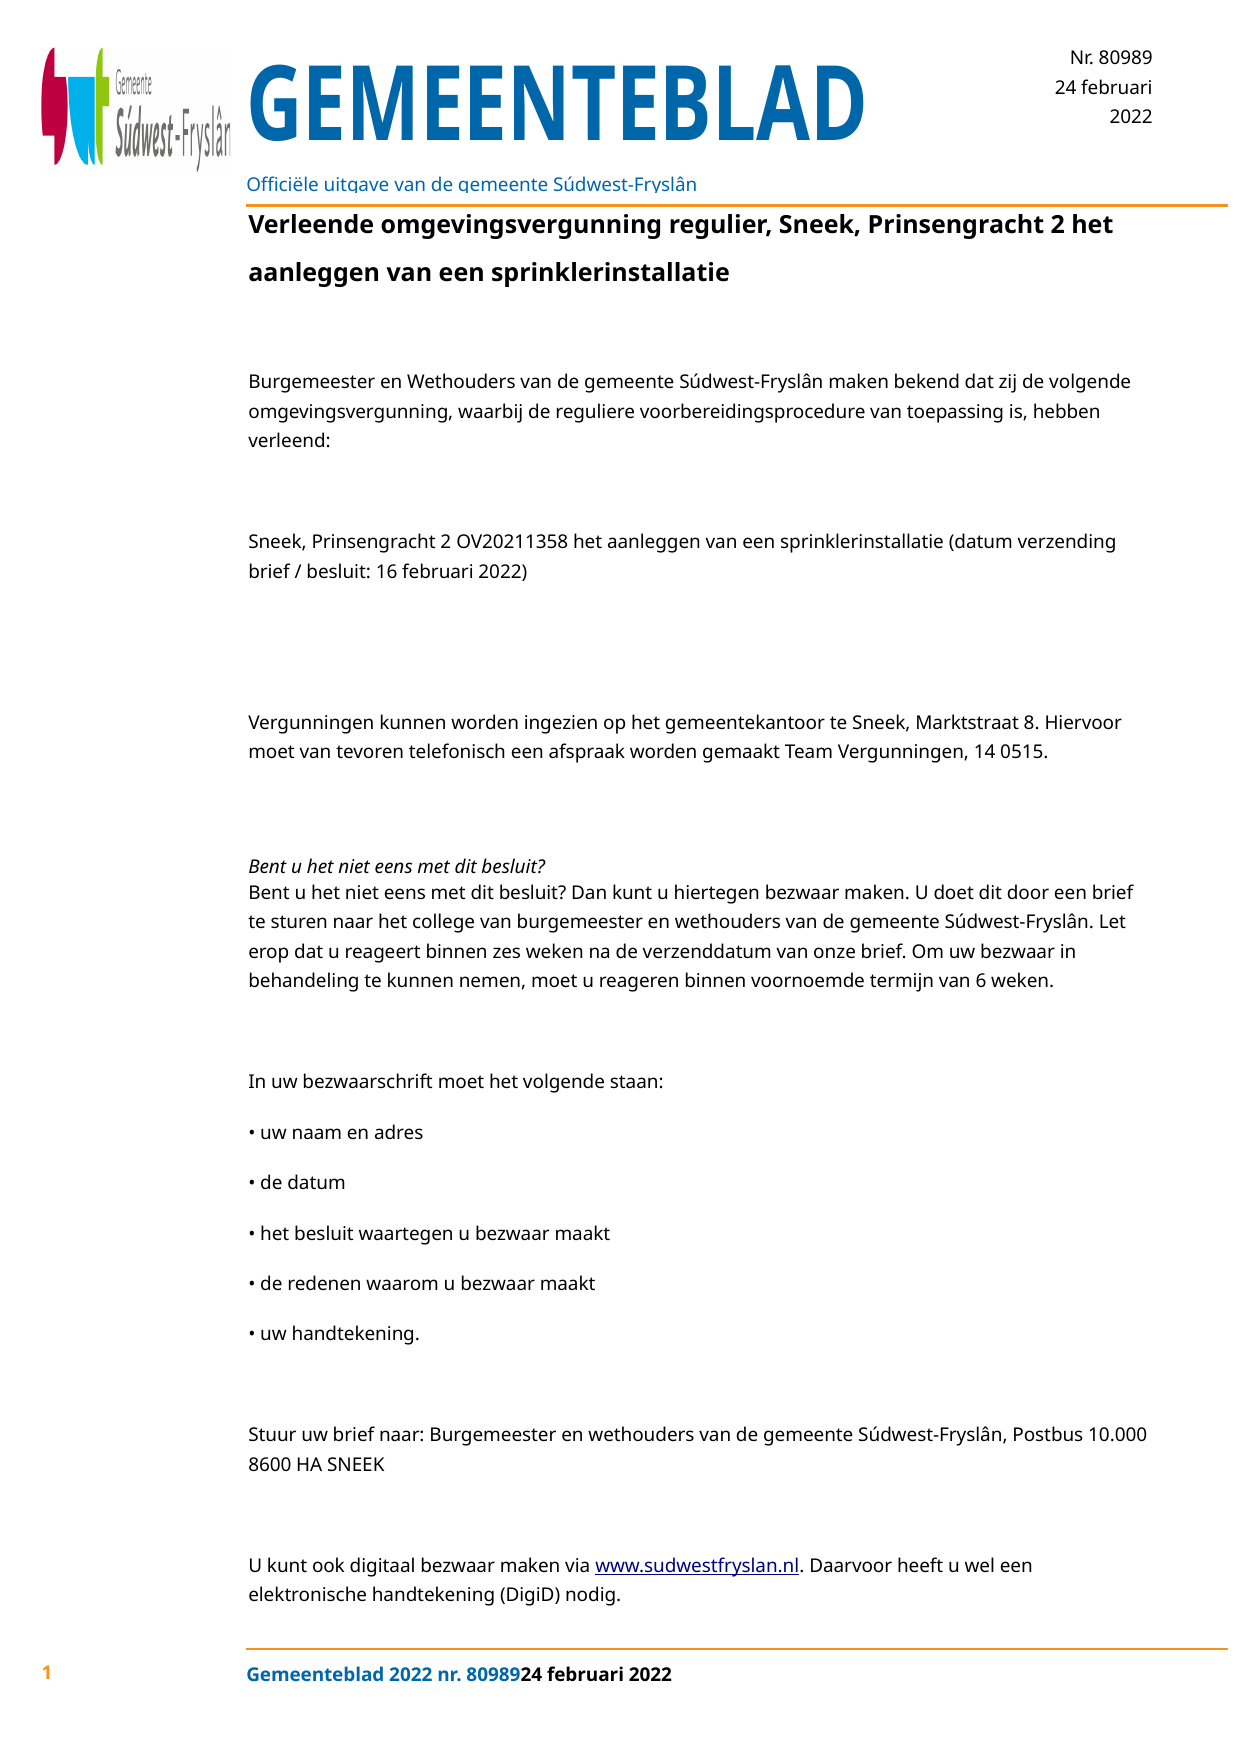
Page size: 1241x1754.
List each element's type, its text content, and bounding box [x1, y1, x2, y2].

text U kunt ook digitaal bezwaar maken via www.sudwestfryslan.nl. Daarvoor heeft u wel een elektronische handtekening (DigiD) nodig. [248, 1552, 1152, 1607]
text • het besluit waartegen u bezwaar maakt [248, 1220, 1152, 1245]
picture [41, 47, 231, 172]
text Bent u het niet eens met dit besluit? Dan kunt u hiertegen bezwaar maken. U doet dit door een brief te sturen naar het college van burgemeester en wethouders van de gemeente Súdwest-Fryslân. Let erop dat u reageert binnen zes weken na de verzenddatum van onze brief. Om uw bezwaar in behandeling te kunnen nemen, moet u reageren binnen voornoemde termijn van 6 weken. [248, 879, 1152, 993]
text Burgemeester en Wethouders van de gemeente Súdwest-Fryslân maken bekend dat zij de volgende omgevingsvergunning, waarbij de reguliere voorbereidingsprocedure van toepassing is, hebben verleend: [248, 368, 1152, 453]
text • uw naam en adres [248, 1119, 1152, 1144]
text • de datum [248, 1169, 1152, 1195]
text Sneek, Prinsengracht 2 OV20211358 het aanleggen van een sprinklerinstallatie (datum verzending brief / besluit: 16 februari 2022) [248, 528, 1152, 584]
text Verleende omgevingsvergunning regulier, Sneek, Prinsengracht 2 het aanleggen van een sprinklerinstallatie [248, 207, 1152, 288]
text Vergunningen kunnen worden ingezien op het gemeentekantoor te Sneek, Marktstraat 8. Hiervoor moet van tevoren telefonisch een afspraak worden gemaakt Team Vergunningen, 14 0515. [248, 709, 1152, 764]
text In uw bezwaarschrift moet het volgende staan: [248, 1068, 1152, 1094]
text • de redenen waarom u bezwaar maakt [248, 1270, 1152, 1296]
text Bent u het niet eens met dit besluit? [248, 853, 1152, 879]
text • uw handtekening. [248, 1321, 1152, 1346]
text Stuur uw brief naar: Burgemeester en wethouders van de gemeente Súdwest-Fryslân, Postbus 10.000 8600 HA SNEEK [248, 1421, 1152, 1477]
